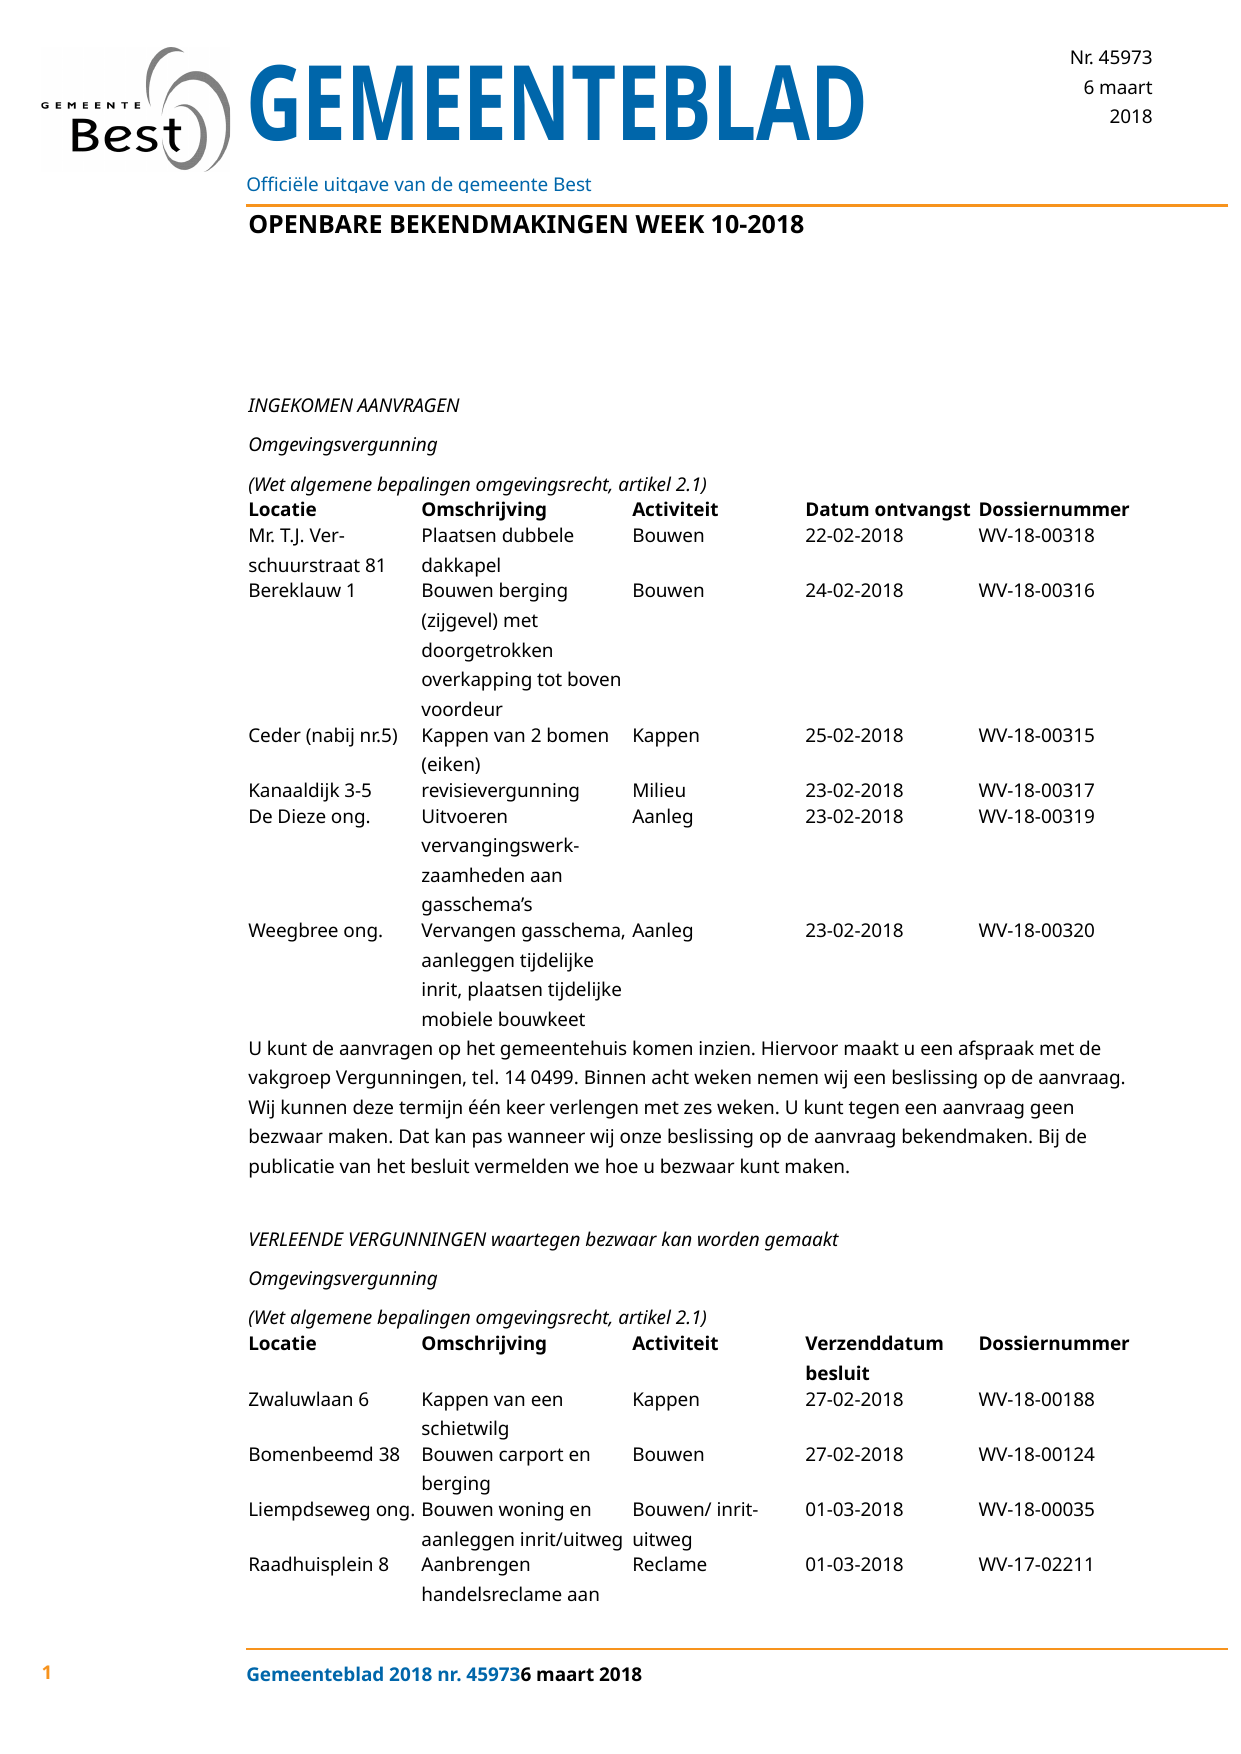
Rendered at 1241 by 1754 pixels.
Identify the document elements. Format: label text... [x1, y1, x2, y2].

text VERLEENDE VERGUNNINGEN waartegen bezwaar kan worden gemaakt [248, 1226, 1152, 1252]
table_cell WV-17-02211 [978, 1552, 1152, 1607]
table_cell 27-02-2018 [805, 1386, 978, 1441]
text (Wet algemene bepalingen omgevingsrecht, artikel 2.1) [248, 471, 1152, 497]
table_cell WV-18-00318 [978, 523, 1152, 578]
table_cell Bomenbeemd 38 [248, 1441, 421, 1496]
table_cell Vervangen gasschema, aanleggen tijdelijke inrit, plaatsen tijdelijke mobiele bouwkeet [421, 917, 632, 1032]
table_cell WV-18-00319 [978, 803, 1152, 917]
table_header Omschrijving [421, 1330, 632, 1386]
table_cell Kappen [632, 1386, 805, 1441]
table_cell Bouwen [632, 578, 805, 722]
table_cell Mr. T.J. Ver-schuurstraat 81 [248, 523, 421, 578]
table_cell Aanleg [632, 917, 805, 1032]
table_cell WV-18-00188 [978, 1386, 1152, 1441]
table_cell Liempdseweg ong. [248, 1496, 421, 1552]
table_cell De Dieze ong. [248, 803, 421, 917]
table_cell WV-18-00316 [978, 578, 1152, 722]
text INGEKOMEN AANVRAGEN [248, 392, 1152, 418]
table_cell Kappen van 2 bomen (eiken) [421, 722, 632, 777]
table_cell Bouwen [632, 523, 805, 578]
table_cell Plaatsen dubbele dakkapel [421, 523, 632, 578]
table_header Omschrijving [421, 497, 632, 522]
text Omgevingsvergunning [248, 1265, 1152, 1291]
text Omgevingsvergunning [248, 432, 1152, 457]
table_cell WV-18-00317 [978, 777, 1152, 803]
table_header Dossiernummer [978, 1330, 1152, 1386]
table_cell WV-18-00124 [978, 1441, 1152, 1496]
table_header Locatie [248, 1330, 421, 1386]
table_cell 23-02-2018 [805, 803, 978, 917]
text (Wet algemene bepalingen omgevingsrecht, artikel 2.1) [248, 1304, 1152, 1330]
table_cell Bouwen [632, 1441, 805, 1496]
table_cell 23-02-2018 [805, 917, 978, 1032]
table_header Activiteit [632, 497, 805, 522]
table_cell Bouwen/ inrit-uitweg [632, 1496, 805, 1552]
table_header Verzenddatum besluit [805, 1330, 978, 1386]
table_cell 01-03-2018 [805, 1496, 978, 1552]
table_cell Bereklauw 1 [248, 578, 421, 722]
table_cell 27-02-2018 [805, 1441, 978, 1496]
picture [41, 47, 231, 172]
table_cell Bouwen carport en berging [421, 1441, 632, 1496]
text U kunt de aanvragen op het gemeentehuis komen inzien. Hiervoor maakt u een afspraak met de vakgroep Vergunningen, tel. 14 0499. Binnen acht weken nemen wij een beslissing op de aanvraag. Wij kunnen deze termijn één keer verlengen met zes weken. U kunt tegen een aanvraag geen bezwaar maken. Dat kan pas wanneer wij onze beslissing op de aanvraag bekendmaken. Bij de publicatie van het besluit vermelden we hoe u bezwaar kunt maken. [248, 1035, 1152, 1179]
table_cell Raadhuisplein 8 [248, 1552, 421, 1607]
table_cell Weegbree ong. [248, 917, 421, 1032]
table_cell WV-18-00315 [978, 722, 1152, 777]
table_cell Kanaaldijk 3-5 [248, 777, 421, 803]
table_header Datum ontvangst [805, 497, 978, 522]
table_cell WV-18-00320 [978, 917, 1152, 1032]
table_cell Aanleg [632, 803, 805, 917]
table_cell 25-02-2018 [805, 722, 978, 777]
table_cell WV-18-00035 [978, 1496, 1152, 1552]
table_cell Ceder (nabij nr.5) [248, 722, 421, 777]
table_cell Bouwen woning en aanleggen inrit/uitweg [421, 1496, 632, 1552]
table_cell Milieu [632, 777, 805, 803]
table_cell revisievergunning [421, 777, 632, 803]
text OPENBARE BEKENDMAKINGEN WEEK 10-2018 [248, 207, 1152, 241]
table_cell 01-03-2018 [805, 1552, 978, 1607]
table_cell 23-02-2018 [805, 777, 978, 803]
table_cell Uitvoeren vervangingswerk- zaamheden aan gasschema’s [421, 803, 632, 917]
table_header Locatie [248, 497, 421, 522]
table_header Activiteit [632, 1330, 805, 1386]
table_cell Aanbrengen handelsreclame aan [421, 1552, 632, 1607]
table_header Dossiernummer [978, 497, 1152, 522]
table_cell 24-02-2018 [805, 578, 978, 722]
table_cell 22-02-2018 [805, 523, 978, 578]
table_cell Bouwen berging (zijgevel) met doorgetrokken overkapping tot boven voordeur [421, 578, 632, 722]
table_cell Kappen [632, 722, 805, 777]
table_cell Reclame [632, 1552, 805, 1607]
table_cell Zwaluwlaan 6 [248, 1386, 421, 1441]
table_cell Kappen van een schietwilg [421, 1386, 632, 1441]
